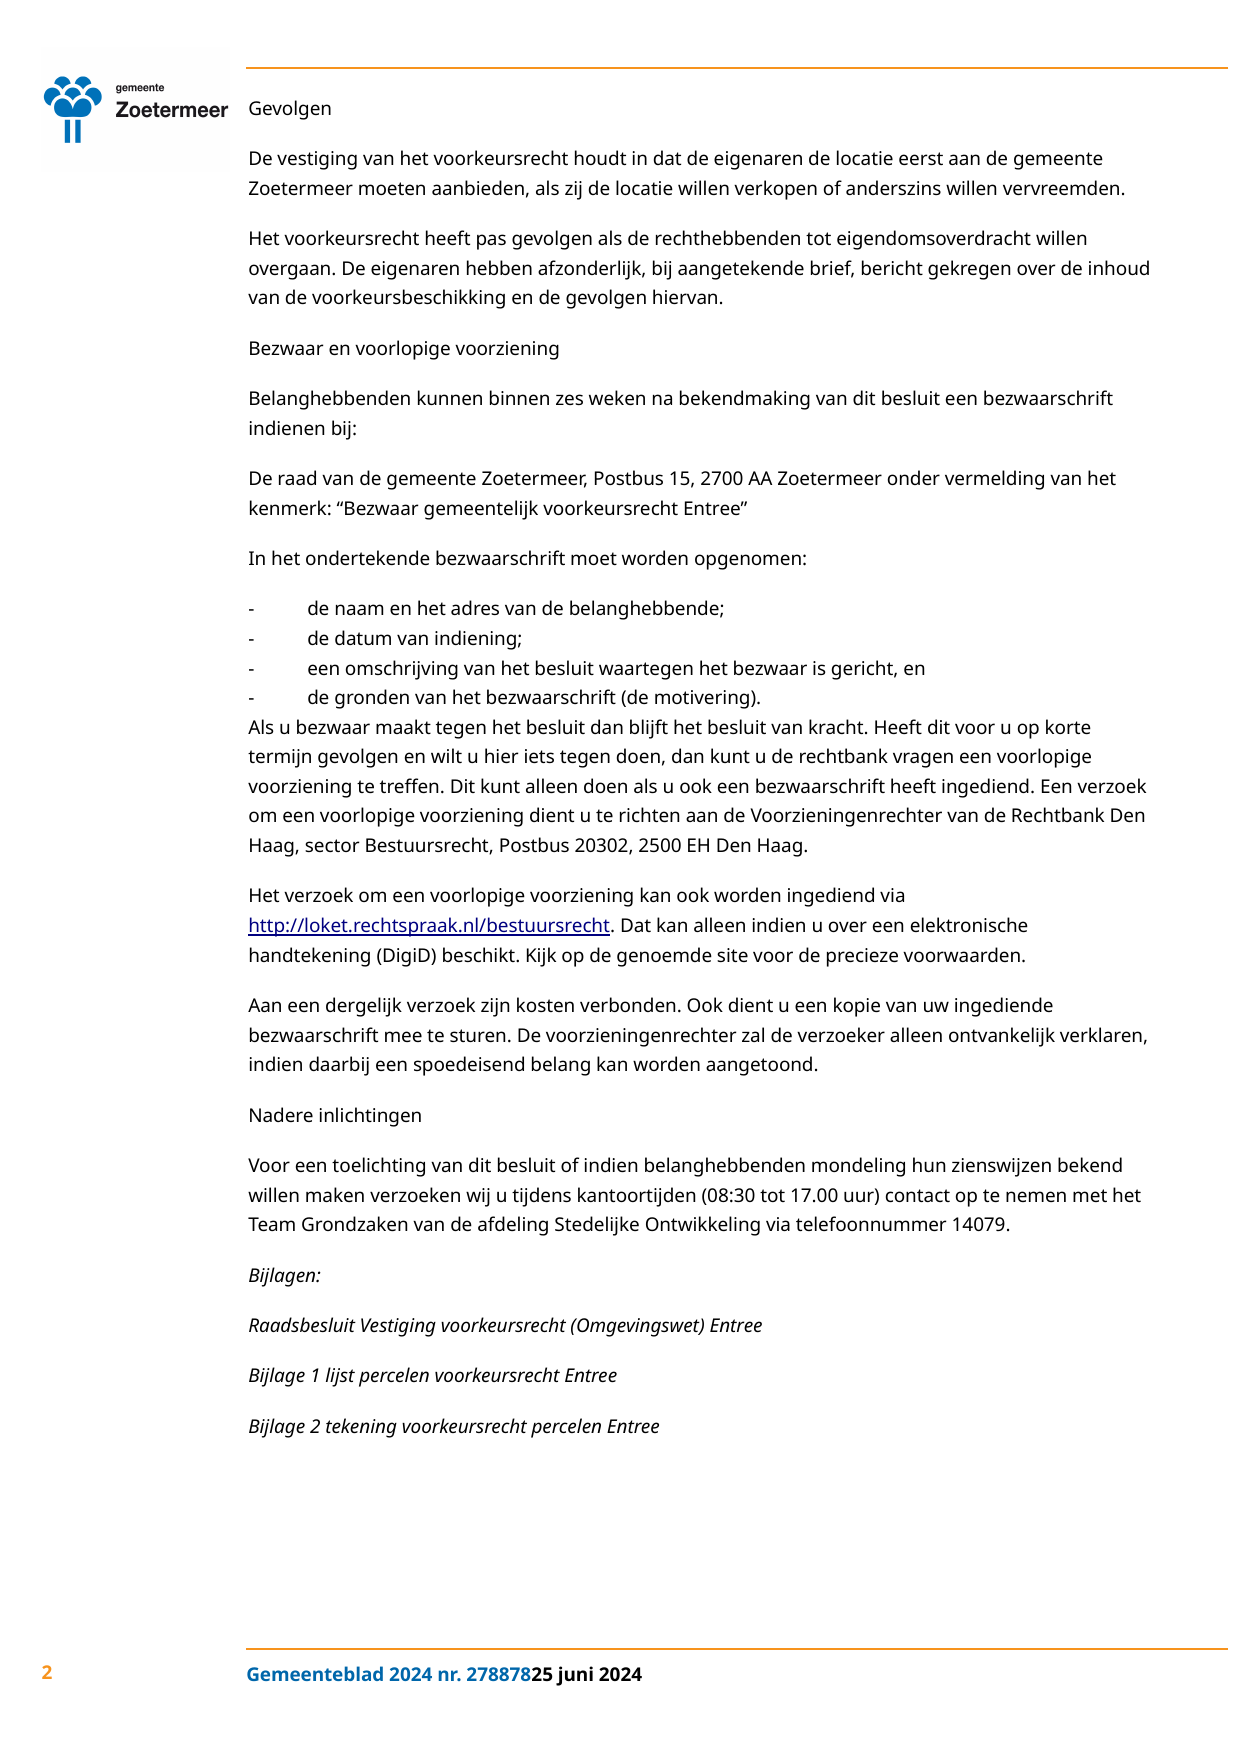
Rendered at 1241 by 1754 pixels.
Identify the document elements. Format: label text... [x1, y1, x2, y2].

text Bijlagen: [248, 1262, 1152, 1288]
text Raadsbesluit Vestiging voorkeursrecht (Omgevingswet) Entree [248, 1312, 1152, 1338]
text Het voorkeursrecht heeft pas gevolgen als de rechthebbenden tot eigendomsoverdracht willen overgaan. De eigenaren hebben afzonderlijk, bij aangetekende brief, bericht gekregen over de inhoud van de voorkeursbeschikking en de gevolgen hiervan. [248, 225, 1152, 310]
text De vestiging van het voorkeursrecht houdt in dat de eigenaren de locatie eerst aan de gemeente Zoetermeer moeten aanbieden, als zij de locatie willen verkopen of anderszins willen vervreemden. [248, 145, 1152, 201]
text Belanghebbenden kunnen binnen zes weken na bekendmaking van dit besluit een bezwaarschrift indienen bij: [248, 385, 1152, 441]
text Het verzoek om een voorlopige voorziening kan ook worden ingediend via http://loket.rechtspraak.nl/bestuursrecht. Dat kan alleen indien u over een elektronische handtekening (DigiD) beschikt. Kijk op de genoemde site voor de precieze voorwaarden. [248, 883, 1152, 968]
list de datum van indiening; [248, 625, 1152, 651]
picture [41, 47, 231, 172]
text Bijlage 2 tekening voorkeursrecht percelen Entree [248, 1413, 1152, 1439]
list een omschrijving van het besluit waartegen het bezwaar is gericht, en [248, 655, 1152, 681]
text Bezwaar en voorlopige voorziening [248, 335, 1152, 361]
text In het ondertekende bezwaarschrift moet worden opgenomen: [248, 545, 1152, 571]
list de gronden van het bezwaarschrift (de motivering). [248, 684, 1152, 710]
text De raad van de gemeente Zoetermeer, Postbus 15, 2700 AA Zoetermeer onder vermelding van het kenmerk: “Bezwaar gemeentelijk voorkeursrecht Entree” [248, 465, 1152, 521]
list de naam en het adres van de belanghebbende; [248, 596, 1152, 621]
text Gevolgen [248, 95, 1152, 121]
text Als u bezwaar maakt tegen het besluit dan blijft het besluit van kracht. Heeft dit voor u op korte termijn gevolgen en wilt u hier iets tegen doen, dan kunt u de rechtbank vragen een voorlopige voorziening te treffen. Dit kunt alleen doen als u ook een bezwaarschrift heeft ingediend. Een verzoek om een voorlopige voorziening dient u te richten aan de Voorzieningenrechter van de Rechtbank Den Haag, sector Bestuursrecht, Postbus 20302, 2500 EH Den Haag. [248, 714, 1152, 858]
text Bijlage 1 lijst percelen voorkeursrecht Entree [248, 1363, 1152, 1388]
text Nadere inlichtingen [248, 1102, 1152, 1128]
text Aan een dergelijk verzoek zijn kosten verbonden. Ook dient u een kopie van uw ingediende bezwaarschrift mee te sturen. De voorzieningenrechter zal de verzoeker alleen ontvankelijk verklaren, indien daarbij een spoedeisend belang kan worden aangetoond. [248, 992, 1152, 1077]
text Voor een toelichting van dit besluit of indien belanghebbenden mondeling hun zienswijzen bekend willen maken verzoeken wij u tijdens kantoortijden (08:30 tot 17.00 uur) contact op te nemen met het Team Grondzaken van de afdeling Stedelijke Ontwikkeling via telefoonnummer 14079. [248, 1152, 1152, 1237]
